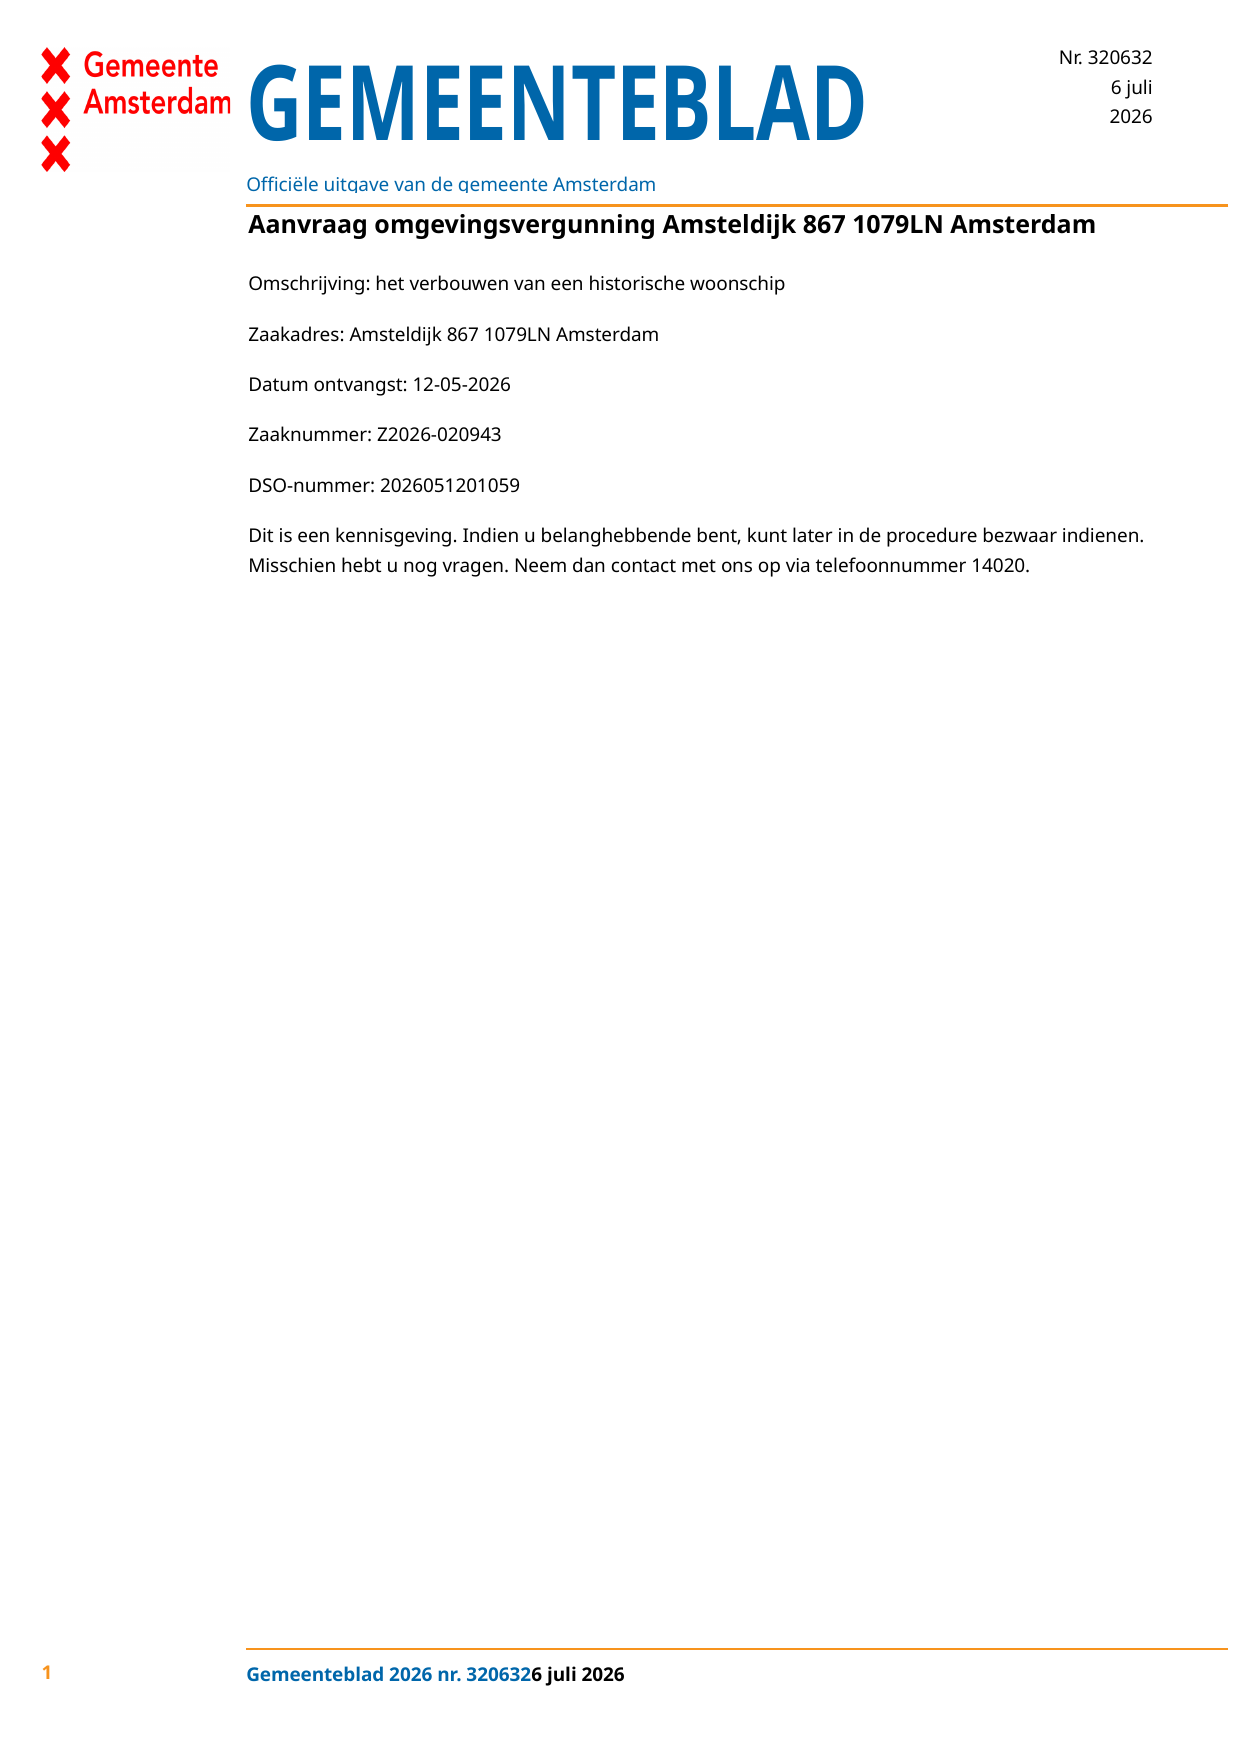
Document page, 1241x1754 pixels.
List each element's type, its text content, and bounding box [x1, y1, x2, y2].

text Zaaknummer: Z2026-020943 [248, 422, 1152, 447]
text Aanvraag omgevingsvergunning Amsteldijk 867 1079LN Amsterdam [248, 207, 1152, 241]
text DSO-nummer: 2026051201059 [248, 472, 1152, 498]
text Zaakadres: Amsteldijk 867 1079LN Amsterdam [248, 321, 1152, 346]
text Dit is een kennisgeving. Indien u belanghebbende bent, kunt later in de procedure bezwaar indienen. Misschien hebt u nog vragen. Neem dan contact met ons op via telefoonnummer 14020. [248, 522, 1152, 578]
text Omschrijving: het verbouwen van een historische woonschip [248, 270, 1152, 296]
text Datum ontvangst: 12-05-2026 [248, 371, 1152, 397]
picture [41, 47, 231, 172]
